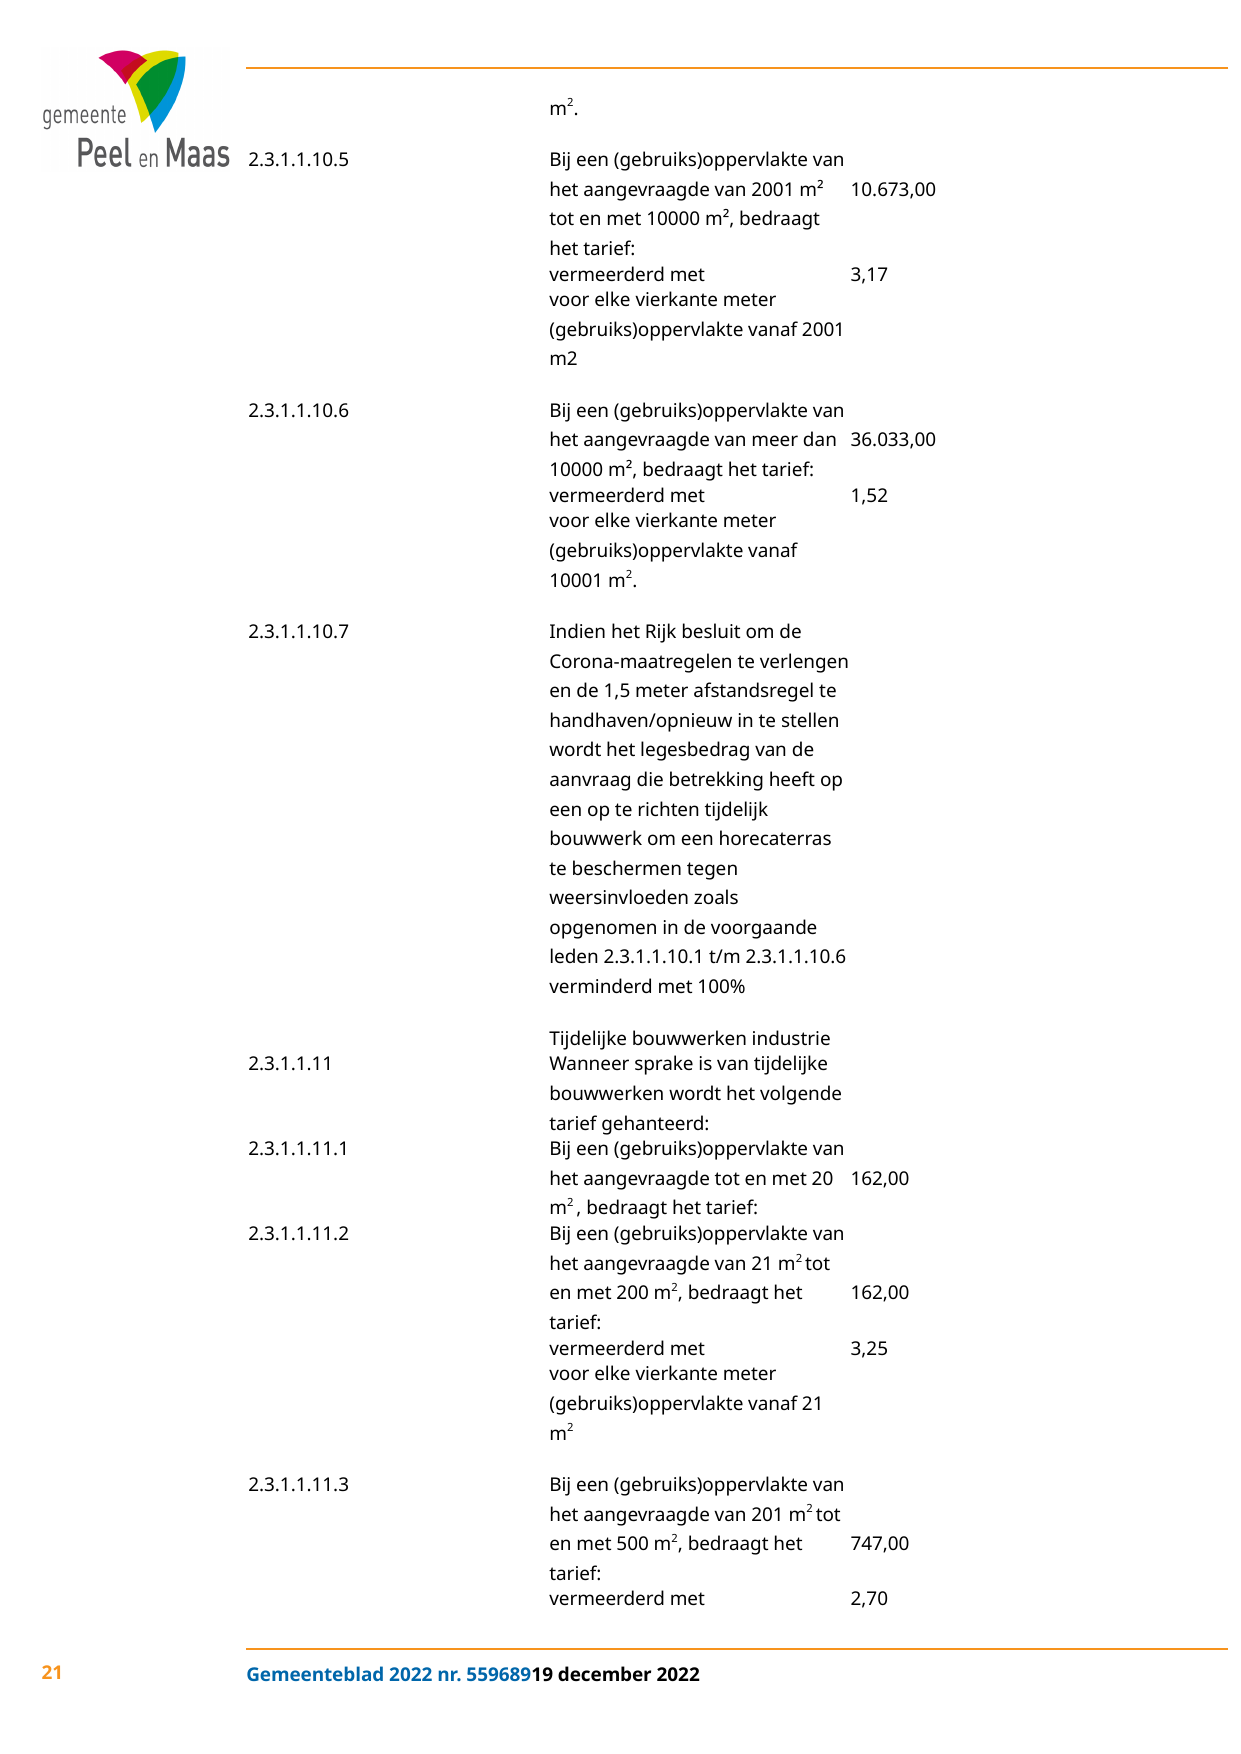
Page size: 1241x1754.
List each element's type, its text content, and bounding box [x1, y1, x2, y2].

table_cell [850, 508, 1152, 593]
table_cell voor elke vierkante meter (gebruiks)oppervlakte vanaf 10001 m2. [549, 508, 850, 593]
table_cell Wanneer sprake is van tijdelijke bouwwerken wordt het volgende tarief gehanteerd: [549, 1051, 850, 1135]
table_cell [248, 1335, 549, 1361]
table_cell 2.3.1.1.11.3 [248, 1471, 549, 1586]
table_cell vermeerderd met [549, 1586, 850, 1611]
table_cell Tijdelijke bouwwerken industrie [549, 1025, 850, 1051]
table_cell [248, 1361, 549, 1445]
picture [41, 47, 231, 172]
table_cell [248, 508, 549, 593]
table_cell [850, 1025, 1152, 1051]
table_cell vermeerderd met [549, 482, 850, 508]
table_cell 2.3.1.1.10.6 [248, 397, 549, 482]
table_cell Bij een (gebruiks)oppervlakte van het aangevraagde tot en met 20 m2 , bedraagt het tarief: [549, 1135, 850, 1220]
table_cell m2. [549, 95, 850, 121]
table_cell [549, 371, 850, 397]
table_cell [850, 1445, 1152, 1471]
table_cell [248, 593, 549, 618]
table_cell 2.3.1.1.10.7 [248, 618, 549, 999]
table_cell vermeerderd met [549, 1335, 850, 1361]
table_cell [850, 286, 1152, 371]
table_cell Bij een (gebruiks)oppervlakte van het aangevraagde van 21 m2 tot en met 200 m2, bedraagt het tarief: [549, 1220, 850, 1335]
table_cell [850, 121, 1152, 146]
table_cell [850, 1051, 1152, 1135]
table_cell [248, 1586, 549, 1611]
table_cell [850, 999, 1152, 1025]
table_cell [248, 1025, 549, 1051]
table_cell 3,25 [850, 1335, 1152, 1361]
table_cell [248, 121, 549, 146]
table_cell 2.3.1.1.11.2 [248, 1220, 549, 1335]
table_cell 162,00 [850, 1135, 1152, 1220]
table_cell voor elke vierkante meter (gebruiks)oppervlakte vanaf 21 m2 [549, 1361, 850, 1445]
table_cell [248, 1445, 549, 1471]
table_cell 2,70 [850, 1586, 1152, 1611]
table_cell Indien het Rijk besluit om de Corona-maatregelen te verlengen en de 1,5 meter afstandsregel te handhaven/opnieuw in te stellen wordt het legesbedrag van de aanvraag die betrekking heeft op een op te richten tijdelijk bouwwerk om een horecaterras te beschermen tegen weersinvloeden zoals opgenomen in de voorgaande leden 2.3.1.1.10.1 t/m 2.3.1.1.10.6 verminderd met 100% [549, 618, 850, 999]
table_cell [850, 371, 1152, 397]
table_cell 1,52 [850, 482, 1152, 508]
table_cell [549, 999, 850, 1025]
table_cell 747,00 [850, 1471, 1152, 1586]
table_cell [549, 121, 850, 146]
table_cell 3,17 [850, 261, 1152, 286]
table_cell [248, 482, 549, 508]
table_cell Bij een (gebruiks)oppervlakte van het aangevraagde van 2001 m² tot en met 10000 m², bedraagt het tarief: [549, 146, 850, 261]
table_cell Bij een (gebruiks)oppervlakte van het aangevraagde van 201 m2 tot en met 500 m2, bedraagt het tarief: [549, 1471, 850, 1586]
table_cell [850, 618, 1152, 999]
table_cell 2.3.1.1.11 [248, 1051, 549, 1135]
table_cell [248, 286, 549, 371]
table_cell [248, 95, 549, 121]
table_cell [850, 95, 1152, 121]
table_cell 162,00 [850, 1220, 1152, 1335]
table_cell voor elke vierkante meter (gebruiks)oppervlakte vanaf 2001 m2 [549, 286, 850, 371]
table_cell [549, 593, 850, 618]
table_cell 10.673,00 [850, 146, 1152, 261]
table_cell [850, 1361, 1152, 1445]
table_cell [549, 1445, 850, 1471]
table_cell Bij een (gebruiks)oppervlakte van het aangevraagde van meer dan 10000 m², bedraagt het tarief: [549, 397, 850, 482]
table_cell vermeerderd met [549, 261, 850, 286]
table_cell [850, 593, 1152, 618]
table_cell [248, 371, 549, 397]
table_cell [248, 261, 549, 286]
table_cell 2.3.1.1.11.1 [248, 1135, 549, 1220]
table_cell 36.033,00 [850, 397, 1152, 482]
table_cell [248, 999, 549, 1025]
table_cell 2.3.1.1.10.5 [248, 146, 549, 261]
